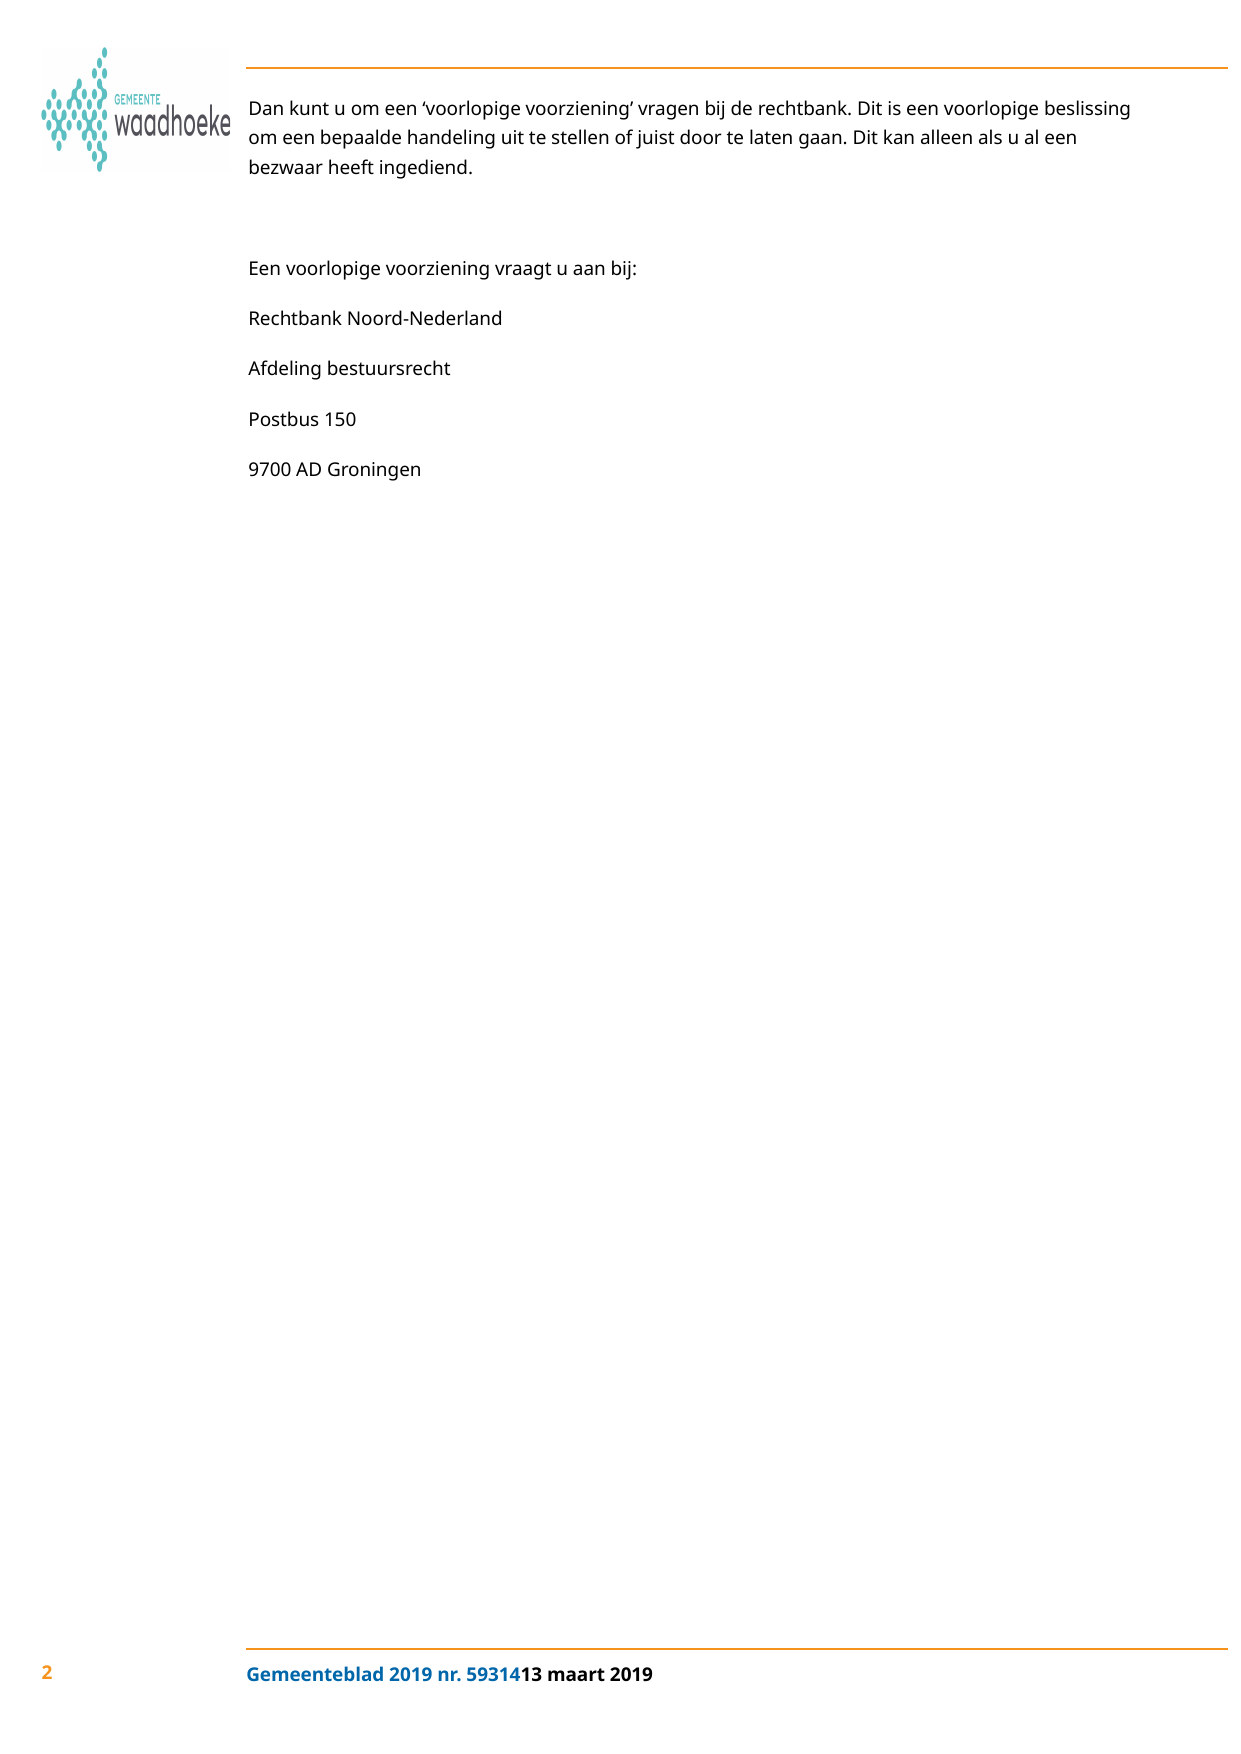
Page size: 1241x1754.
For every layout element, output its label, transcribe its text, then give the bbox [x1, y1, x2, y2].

text 9700 AD Groningen [248, 456, 1152, 482]
text Postbus 150 [248, 406, 1152, 432]
picture [41, 47, 231, 172]
text Een voorlopige voorziening vraagt u aan bij: [248, 255, 1152, 281]
text Rechtbank Noord-Nederland [248, 305, 1152, 331]
text Dan kunt u om een ‘voorlopige voorziening’ vragen bij de rechtbank. Dit is een voorlopige beslissing om een bepaalde handeling uit te stellen of juist door te laten gaan. Dit kan alleen als u al een bezwaar heeft ingediend. [248, 95, 1152, 180]
text Afdeling bestuursrecht [248, 356, 1152, 381]
